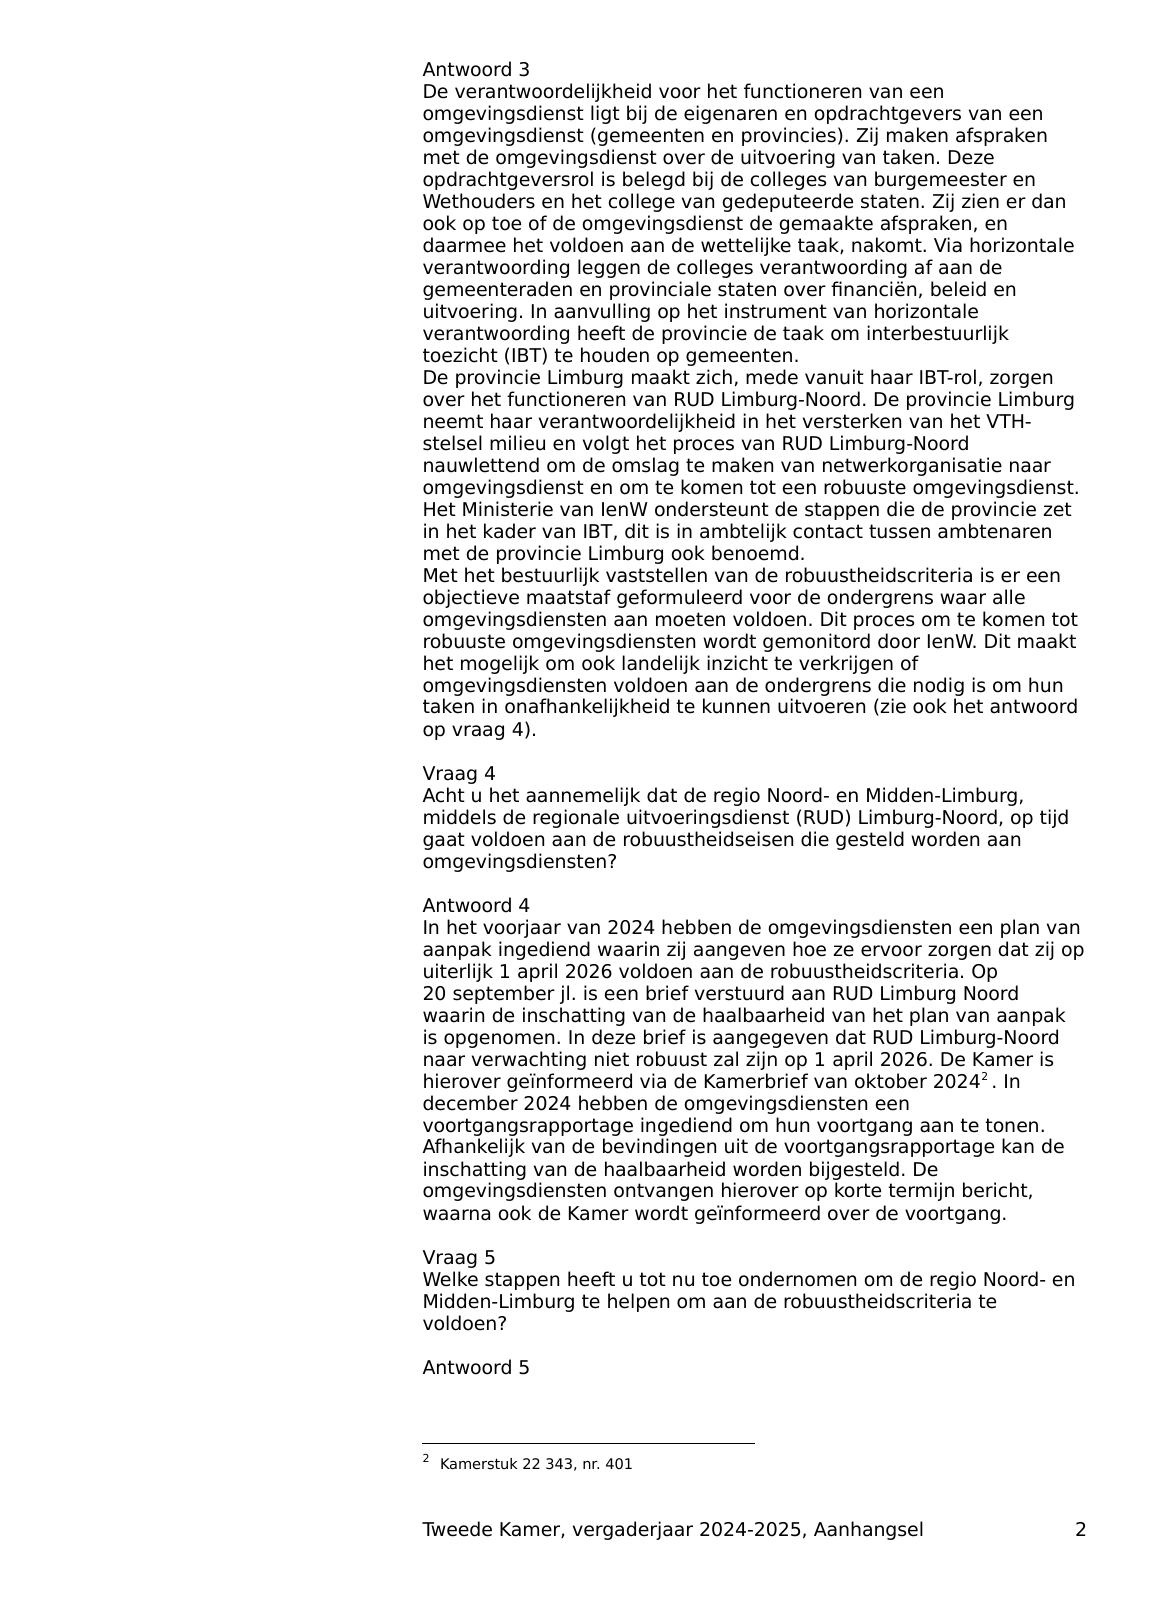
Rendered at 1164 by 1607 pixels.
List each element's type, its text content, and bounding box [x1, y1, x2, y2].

text Vraag 5 [422, 1247, 1087, 1268]
text Antwoord 3 [422, 59, 1087, 81]
text Antwoord 5 [422, 1357, 1087, 1379]
text Met het bestuurlijk vaststellen van de robuustheidscriteria is er een objectieve maatstaf geformuleerd voor de ondergrens waar alle omgevingsdiensten aan moeten voldoen. Dit proces om te komen tot robuuste omgevingsdiensten wordt gemonitord door IenW. Dit maakt het mogelijk om ook landelijk inzicht te verkrijgen of omgevingsdiensten voldoen aan de ondergrens die nodig is om hun taken in onafhankelijkheid te kunnen uitvoeren (zie ook het antwoord op vraag 4). [422, 564, 1087, 740]
text Welke stappen heeft u tot nu toe ondernomen om de regio Noord- en Midden-Limburg te helpen om aan de robuustheidscriteria te voldoen? [422, 1268, 1087, 1334]
text In het voorjaar van 2024 hebben de omgevingsdiensten een plan van aanpak ingediend waarin zij aangeven hoe ze ervoor zorgen dat zij op uiterlijk 1 april 2026 voldoen aan de robuustheidscriteria. Op 20 september jl. is een brief verstuurd aan RUD Limburg Noord waarin de inschatting van de haalbaarheid van het plan van aanpak is opgenomen. In deze brief is aangegeven dat RUD Limburg-Noord naar verwachting niet robuust zal zijn op 1 april 2026. De Kamer is hierover geïnformeerd via de Kamerbrief van oktober 2024. In december 2024 hebben de omgevingsdiensten een voortgangsrapportage ingediend om hun voortgang aan te tonen. Afhankelijk van de bevindingen uit de voortgangsrapportage kan de inschatting van de haalbaarheid worden bijgesteld. De omgevingsdiensten ontvangen hierover op korte termijn bericht, waarna ook de Kamer wordt geïnformeerd over de voortgang. [422, 917, 1087, 1224]
text Vraag 4 [422, 763, 1087, 784]
text Acht u het aannemelijk dat de regio Noord- en Midden-Limburg, middels de regionale uitvoeringsdienst (RUD) Limburg-Noord, op tijd gaat voldoen aan de robuustheidseisen die gesteld worden aan omgevingsdiensten? [422, 784, 1087, 872]
text De verantwoordelijkheid voor het functioneren van een omgevingsdienst ligt bij de eigenaren en opdrachtgevers van een omgevingsdienst (gemeenten en provincies). Zij maken afspraken met de omgevingsdienst over de uitvoering van taken. Deze opdrachtgeversrol is belegd bij de colleges van burgemeester en Wethouders en het college van gedeputeerde staten. Zij zien er dan ook op toe of de omgevingsdienst de gemaakte afspraken, en daarmee het voldoen aan de wettelijke taak, nakomt. Via horizontale verantwoording leggen de colleges verantwoording af aan de gemeenteraden en provinciale staten over financiën, beleid en uitvoering. In aanvulling op het instrument van horizontale verantwoording heeft de provincie de taak om interbestuurlijk toezicht (IBT) te houden op gemeenten. [422, 81, 1087, 367]
text De provincie Limburg maakt zich, mede vanuit haar IBT-rol, zorgen over het functioneren van RUD Limburg-Noord. De provincie Limburg neemt haar verantwoordelijkheid in het versterken van het VTH-stelsel milieu en volgt het proces van RUD Limburg-Noord nauwlettend om de omslag te maken van netwerkorganisatie naar omgevingsdienst en om te komen tot een robuuste omgevingsdienst. Het Ministerie van IenW ondersteunt de stappen die de provincie zet in het kader van IBT, dit is in ambtelijk contact tussen ambtenaren met de provincie Limburg ook benoemd. [422, 367, 1087, 564]
text Antwoord 4 [422, 895, 1087, 917]
text Kamerstuk 22 343, nr. 401 [422, 1452, 1087, 1474]
